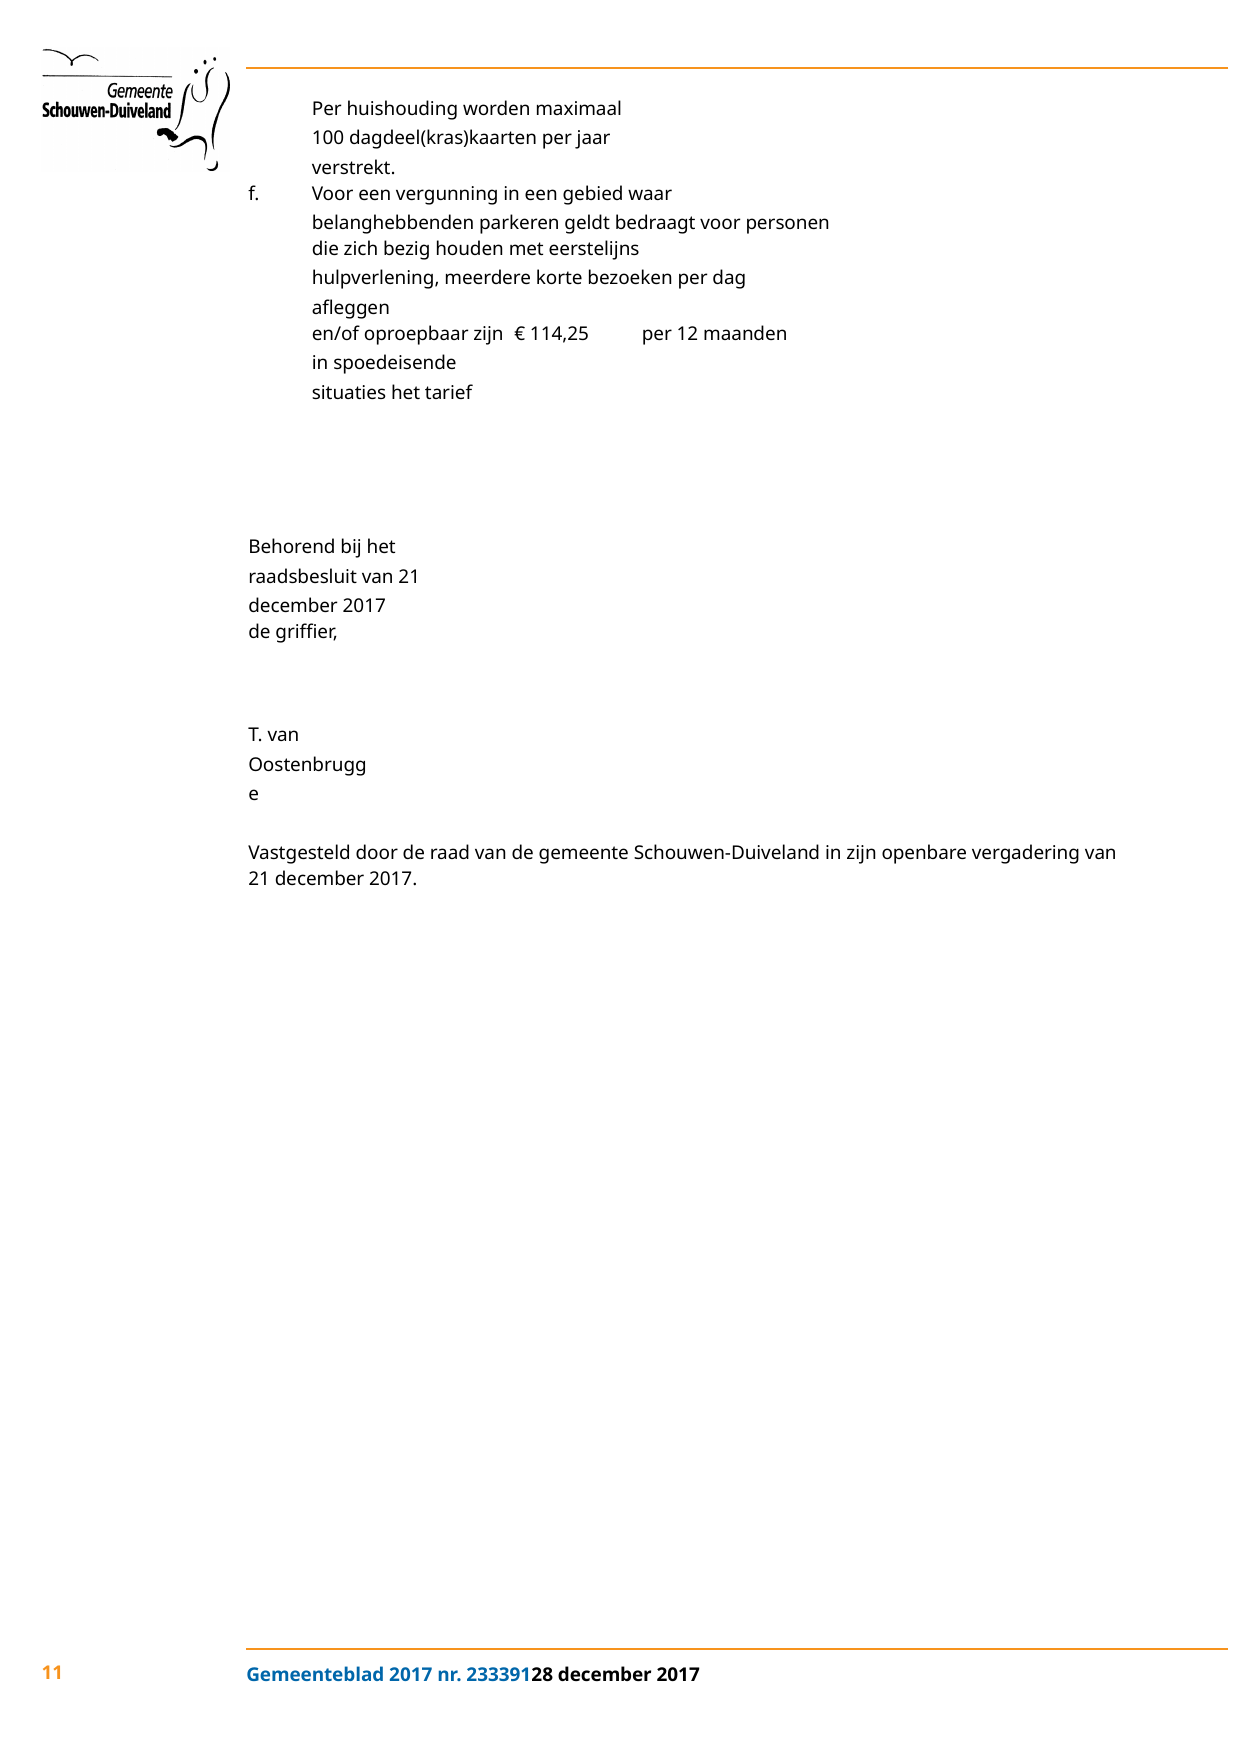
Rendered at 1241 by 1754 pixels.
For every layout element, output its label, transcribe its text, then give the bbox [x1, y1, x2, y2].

table_cell [769, 721, 833, 806]
table_cell Behorend bij het raadsbesluit van 21 december 2017 [248, 534, 439, 618]
table_cell [248, 235, 312, 320]
table_cell Per huishouding worden maximaal 100 dagdeel(kras)kaarten per jaar verstrekt. [312, 95, 642, 180]
table_cell [514, 644, 642, 670]
table_cell [1088, 618, 1152, 644]
table_cell [375, 696, 514, 721]
table_cell de griffier, [248, 618, 578, 644]
table_cell [833, 456, 896, 482]
table_cell en/of oproepbaar zijn in spoedeisende situaties het tarief [312, 320, 514, 405]
table_cell f. [248, 180, 312, 235]
table_cell [833, 95, 896, 180]
table_cell [312, 670, 375, 696]
table_cell [375, 508, 514, 533]
table_cell [833, 670, 896, 696]
table_cell [312, 456, 375, 482]
table_cell [375, 405, 514, 431]
table_cell [833, 180, 896, 235]
table_cell [960, 534, 1024, 618]
table_cell [642, 482, 769, 508]
table_cell [769, 696, 833, 721]
table_cell [705, 618, 960, 644]
table_cell [1024, 534, 1088, 618]
table_cell [514, 696, 642, 721]
table_cell [833, 696, 896, 721]
table_cell [514, 508, 642, 533]
table_cell [248, 431, 312, 456]
table_cell [248, 508, 312, 533]
table_cell [642, 95, 769, 180]
table_cell [248, 95, 312, 180]
table_cell [960, 618, 1024, 644]
picture [41, 47, 231, 172]
table_cell [375, 721, 514, 806]
table_cell [642, 431, 769, 456]
table_cell [769, 644, 833, 670]
table_cell [833, 721, 896, 806]
table_cell [642, 508, 769, 533]
text Vastgesteld door de raad van de gemeente Schouwen-Duiveland in zijn openbare vergadering van 21 december 2017. [248, 839, 1152, 890]
table_cell [1024, 618, 1088, 644]
table_cell [642, 670, 769, 696]
table_cell [642, 456, 769, 482]
table_cell [769, 235, 833, 320]
table_cell [833, 482, 896, 508]
table_cell [248, 320, 312, 405]
table_cell [833, 508, 896, 533]
table_cell [439, 534, 578, 618]
table_cell [769, 431, 833, 456]
table_cell [248, 482, 312, 508]
table_cell [769, 670, 833, 696]
table_cell [769, 95, 833, 180]
table_cell [514, 456, 642, 482]
table_cell [312, 482, 375, 508]
table_cell [578, 534, 705, 618]
table_cell [375, 431, 514, 456]
table_cell [514, 721, 642, 806]
table_cell [248, 644, 312, 670]
table_cell [514, 482, 642, 508]
table_cell [833, 431, 896, 456]
table_cell [769, 456, 833, 482]
table_cell [248, 670, 312, 696]
table_cell [514, 405, 642, 431]
table_cell Voor een vergunning in een gebied waar belanghebbenden parkeren geldt bedraagt voor personen [312, 180, 833, 235]
table_cell [514, 431, 642, 456]
table_cell [578, 618, 705, 644]
table_cell [375, 670, 514, 696]
table_cell [642, 405, 769, 431]
table_cell [248, 456, 312, 482]
table_cell [514, 670, 642, 696]
table_cell [705, 534, 960, 618]
table_cell [312, 696, 375, 721]
table_cell [312, 508, 375, 533]
table_cell [769, 508, 833, 533]
table_cell [312, 405, 375, 431]
table_cell [833, 235, 896, 320]
table_cell T. van Oostenbrugge [248, 721, 375, 806]
table_cell [1088, 534, 1152, 618]
table_cell [769, 482, 833, 508]
table_cell [769, 405, 833, 431]
table_cell [375, 482, 514, 508]
table_cell [642, 696, 769, 721]
table_cell [642, 644, 769, 670]
table_cell [833, 320, 896, 405]
table_cell [375, 456, 514, 482]
table_cell [312, 644, 375, 670]
table_cell [375, 644, 514, 670]
table_cell [248, 696, 312, 721]
table_cell die zich bezig houden met eerstelijns hulpverlening, meerdere korte bezoeken per dag afleggen [312, 235, 769, 320]
table_cell [642, 721, 769, 806]
table_cell [833, 644, 896, 670]
table_cell [248, 405, 312, 431]
table_cell [833, 405, 896, 431]
table_cell [312, 431, 375, 456]
table_cell per 12 maanden [642, 320, 833, 405]
table_cell € 114,25 [514, 320, 642, 405]
